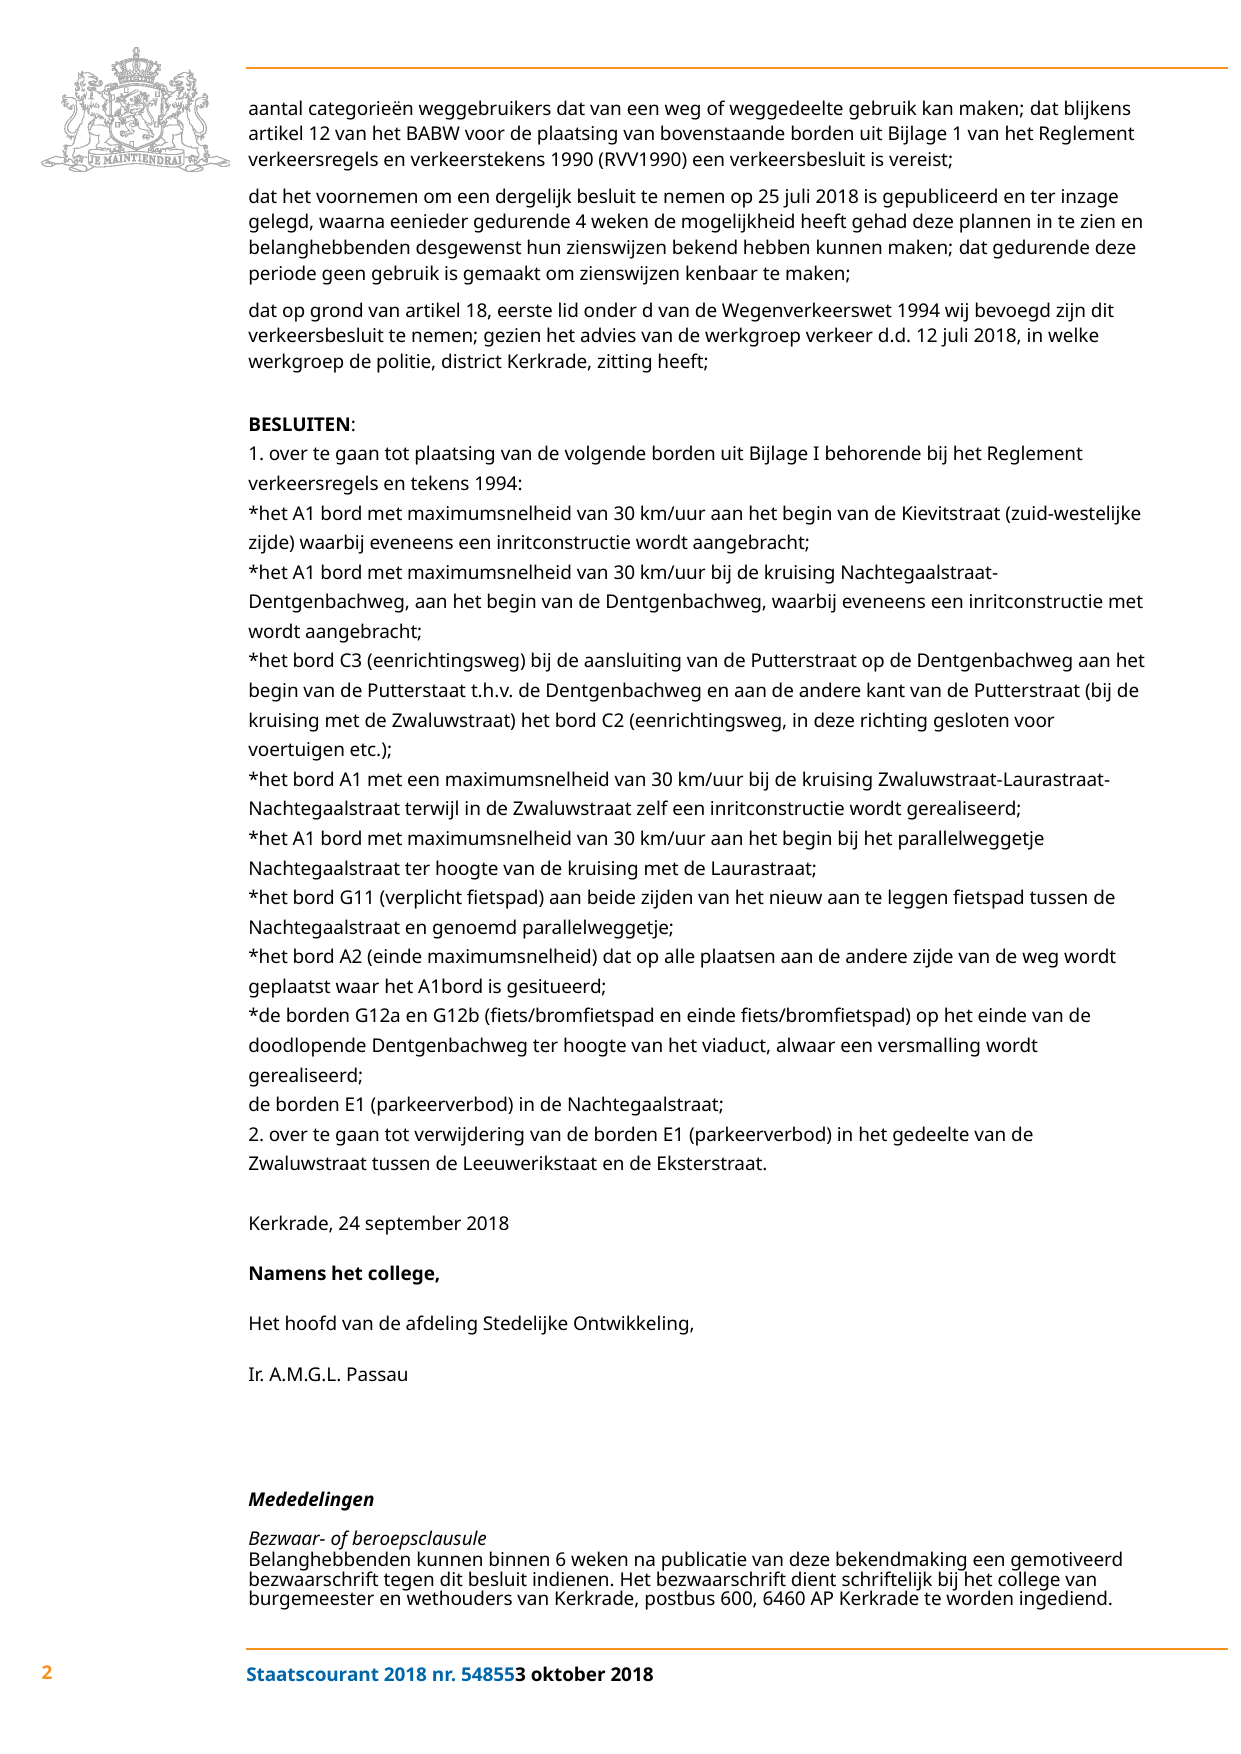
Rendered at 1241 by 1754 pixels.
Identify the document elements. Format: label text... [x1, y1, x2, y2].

text Mededelingen [248, 1486, 1152, 1512]
text BESLUITEN: [248, 411, 1152, 437]
text Bezwaar- of beroepsclausule [248, 1526, 1152, 1551]
text Kerkrade, 24 september 2018 [248, 1210, 1152, 1235]
picture [41, 47, 231, 172]
text 2. over te gaan tot verwijdering van de borden E1 (parkeerverbod) in het gedeelte van de Zwaluwstraat tussen de Leeuwerikstaat en de Eksterstraat. [248, 1121, 1152, 1176]
text dat op grond van artikel 18, eerste lid onder d van de Wegenverkeerswet 1994 wij bevoegd zijn dit verkeersbesluit te nemen; gezien het advies van de werkgroep verkeer d.d. 12 juli 2018, in welke werkgroep de politie, district Kerkrade, zitting heeft; [248, 297, 1152, 374]
text 1. over te gaan tot plaatsing van de volgende borden uit Bijlage I behorende bij het Reglement verkeersregels en tekens 1994: [248, 441, 1152, 496]
text Ir. A.M.G.L. Passau [248, 1361, 1152, 1387]
text Het hoofd van de afdeling Stedelijke Ontwikkeling, [248, 1311, 1152, 1336]
text de borden E1 (parkeerverbod) in de Nachtegaalstraat; [248, 1091, 1152, 1117]
text Namens het college, [248, 1260, 1152, 1286]
text Belanghebbenden kunnen binnen 6 weken na publicatie van deze bekendmaking een gemotiveerd bezwaarschrift tegen dit besluit indienen. Het bezwaarschrift dient schriftelijk bij het college van burgemeester en wethouders van Kerkrade, postbus 600, 6460 AP Kerkrade te worden ingediend. [248, 1551, 1152, 1609]
text *het A1 bord met maximumsnelheid van 30 km/uur bij de kruising Nachtegaalstraat-Dentgenbachweg, aan het begin van de Dentgenbachweg, waarbij eveneens een inritconstructie met wordt aangebracht; [248, 559, 1152, 644]
text *de borden G12a en G12b (fiets/bromfietspad en einde fiets/bromfietspad) op het einde van de doodlopende Dentgenbachweg ter hoogte van het viaduct, alwaar een versmalling wordt gerealiseerd; [248, 1003, 1152, 1087]
text *het A1 bord met maximumsnelheid van 30 km/uur aan het begin van de Kievitstraat (zuid-westelijke zijde) waarbij eveneens een inritconstructie wordt aangebracht; [248, 500, 1152, 555]
text *het bord C3 (eenrichtingsweg) bij de aansluiting van de Putterstraat op de Dentgenbachweg aan het begin van de Putterstaat t.h.v. de Dentgenbachweg en aan de andere kant van de Putterstraat (bij de kruising met de Zwaluwstraat) het bord C2 (eenrichtingsweg, in deze richting gesloten voor voertuigen etc.); [248, 648, 1152, 762]
text *het bord G11 (verplicht fietspad) aan beide zijden van het nieuw aan te leggen fietspad tussen de Nachtegaalstraat en genoemd parallelweggetje; [248, 884, 1152, 939]
text dat het voornemen om een dergelijk besluit te nemen op 25 juli 2018 is gepubliceerd en ter inzage gelegd, waarna eenieder gedurende 4 weken de mogelijkheid heeft gehad deze plannen in te zien en belanghebbenden desgewenst hun zienswijzen bekend hebben kunnen maken; dat gedurende deze periode geen gebruik is gemaakt om zienswijzen kenbaar te maken; [248, 183, 1152, 286]
text *het A1 bord met maximumsnelheid van 30 km/uur aan het begin bij het parallelweggetje Nachtegaalstraat ter hoogte van de kruising met de Laurastraat; [248, 825, 1152, 880]
text *het bord A1 met een maximumsnelheid van 30 km/uur bij de kruising Zwaluwstraat-Laurastraat-Nachtegaalstraat terwijl in de Zwaluwstraat zelf een inritconstructie wordt gerealiseerd; [248, 766, 1152, 821]
text aantal categorieën weggebruikers dat van een weg of weggedeelte gebruik kan maken; dat blijkens artikel 12 van het BABW voor de plaatsing van bovenstaande borden uit Bijlage 1 van het Reglement verkeersregels en verkeerstekens 1990 (RVV1990) een verkeersbesluit is vereist; [248, 95, 1152, 172]
text *het bord A2 (einde maximumsnelheid) dat op alle plaatsen aan de andere zijde van de weg wordt geplaatst waar het A1bord is gesitueerd; [248, 943, 1152, 999]
